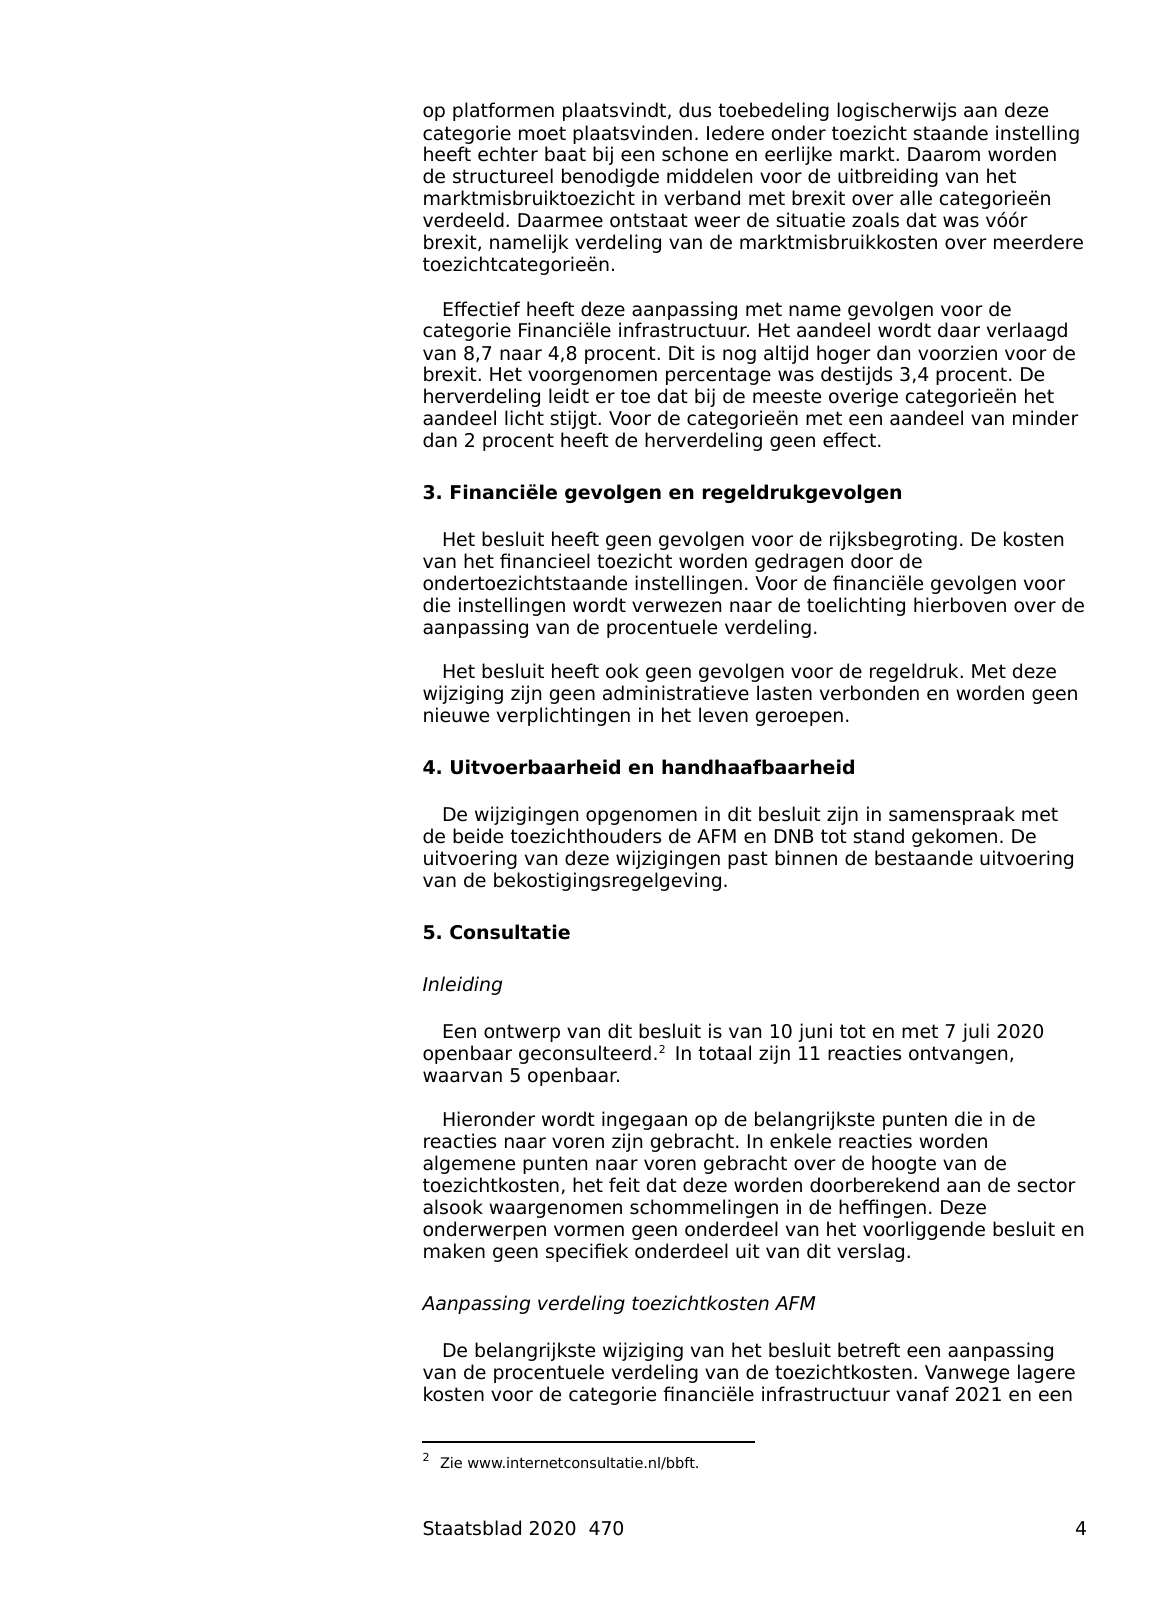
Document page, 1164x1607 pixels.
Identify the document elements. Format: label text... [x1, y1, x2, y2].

text Hieronder wordt ingegaan op de belangrijkste punten die in de reacties naar voren zijn gebracht. In enkele reacties worden algemene punten naar voren gebracht over de hoogte van de toezichtkosten, het feit dat deze worden doorberekend aan de sector alsook waargenomen schommelingen in de heffingen. Deze onderwerpen vormen geen onderdeel van het voorliggende besluit en maken geen specifiek onderdeel uit van dit verslag. [422, 1109, 1087, 1263]
text Het besluit heeft geen gevolgen voor de rijksbegroting. De kosten van het financieel toezicht worden gedragen door de ondertoezichtstaande instellingen. Voor de financiële gevolgen voor die instellingen wordt verwezen naar de toelichting hierboven over de aanpassing van de procentuele verdeling. [422, 529, 1087, 639]
subtitle Aanpassing verdeling toezichtkosten AFM [422, 1293, 1087, 1315]
subtitle 5. Consultatie [422, 922, 1087, 944]
text op platformen plaatsvindt, dus toebedeling logischerwijs aan deze categorie moet plaatsvinden. Iedere onder toezicht staande instelling heeft echter baat bij een schone en eerlijke markt. Daarom worden de structureel benodigde middelen voor de uitbreiding van het marktmisbruiktoezicht in verband met brexit over alle categorieën verdeeld. Daarmee ontstaat weer de situatie zoals dat was vóór brexit, namelijk verdeling van de marktmisbruikkosten over meerdere toezichtcategorieën. [422, 100, 1087, 276]
text De belangrijkste wijziging van het besluit betreft een aanpassing van de procentuele verdeling van de toezichtkosten. Vanwege lagere kosten voor de categorie financiële infrastructuur vanaf 2021 en een [422, 1340, 1087, 1406]
subtitle 4. Uitvoerbaarheid en handhaafbaarheid [422, 757, 1087, 779]
subtitle 3. Financiële gevolgen en regeldrukgevolgen [422, 482, 1087, 504]
text Effectief heeft deze aanpassing met name gevolgen voor de categorie Financiële infrastructuur. Het aandeel wordt daar verlaagd van 8,7 naar 4,8 procent. Dit is nog altijd hoger dan voorzien voor de brexit. Het voorgenomen percentage was destijds 3,4 procent. De herverdeling leidt er toe dat bij de meeste overige categorieën het aandeel licht stijgt. Voor de categorieën met een aandeel van minder dan 2 procent heeft de herverdeling geen effect. [422, 298, 1087, 452]
subtitle Inleiding [422, 974, 1087, 996]
text Een ontwerp van dit besluit is van 10 juni tot en met 7 juli 2020 openbaar geconsulteerd. In totaal zijn 11 reacties ontvangen, waarvan 5 openbaar. [422, 1021, 1087, 1087]
text Zie www.internetconsultatie.nl/bbft. [422, 1451, 1087, 1473]
text De wijzigingen opgenomen in dit besluit zijn in samenspraak met de beide toezichthouders de AFM en DNB tot stand gekomen. De uitvoering van deze wijzigingen past binnen de bestaande uitvoering van de bekostigingsregelgeving. [422, 804, 1087, 892]
text Het besluit heeft ook geen gevolgen voor de regeldruk. Met deze wijziging zijn geen administratieve lasten verbonden en worden geen nieuwe verplichtingen in het leven geroepen. [422, 661, 1087, 727]
